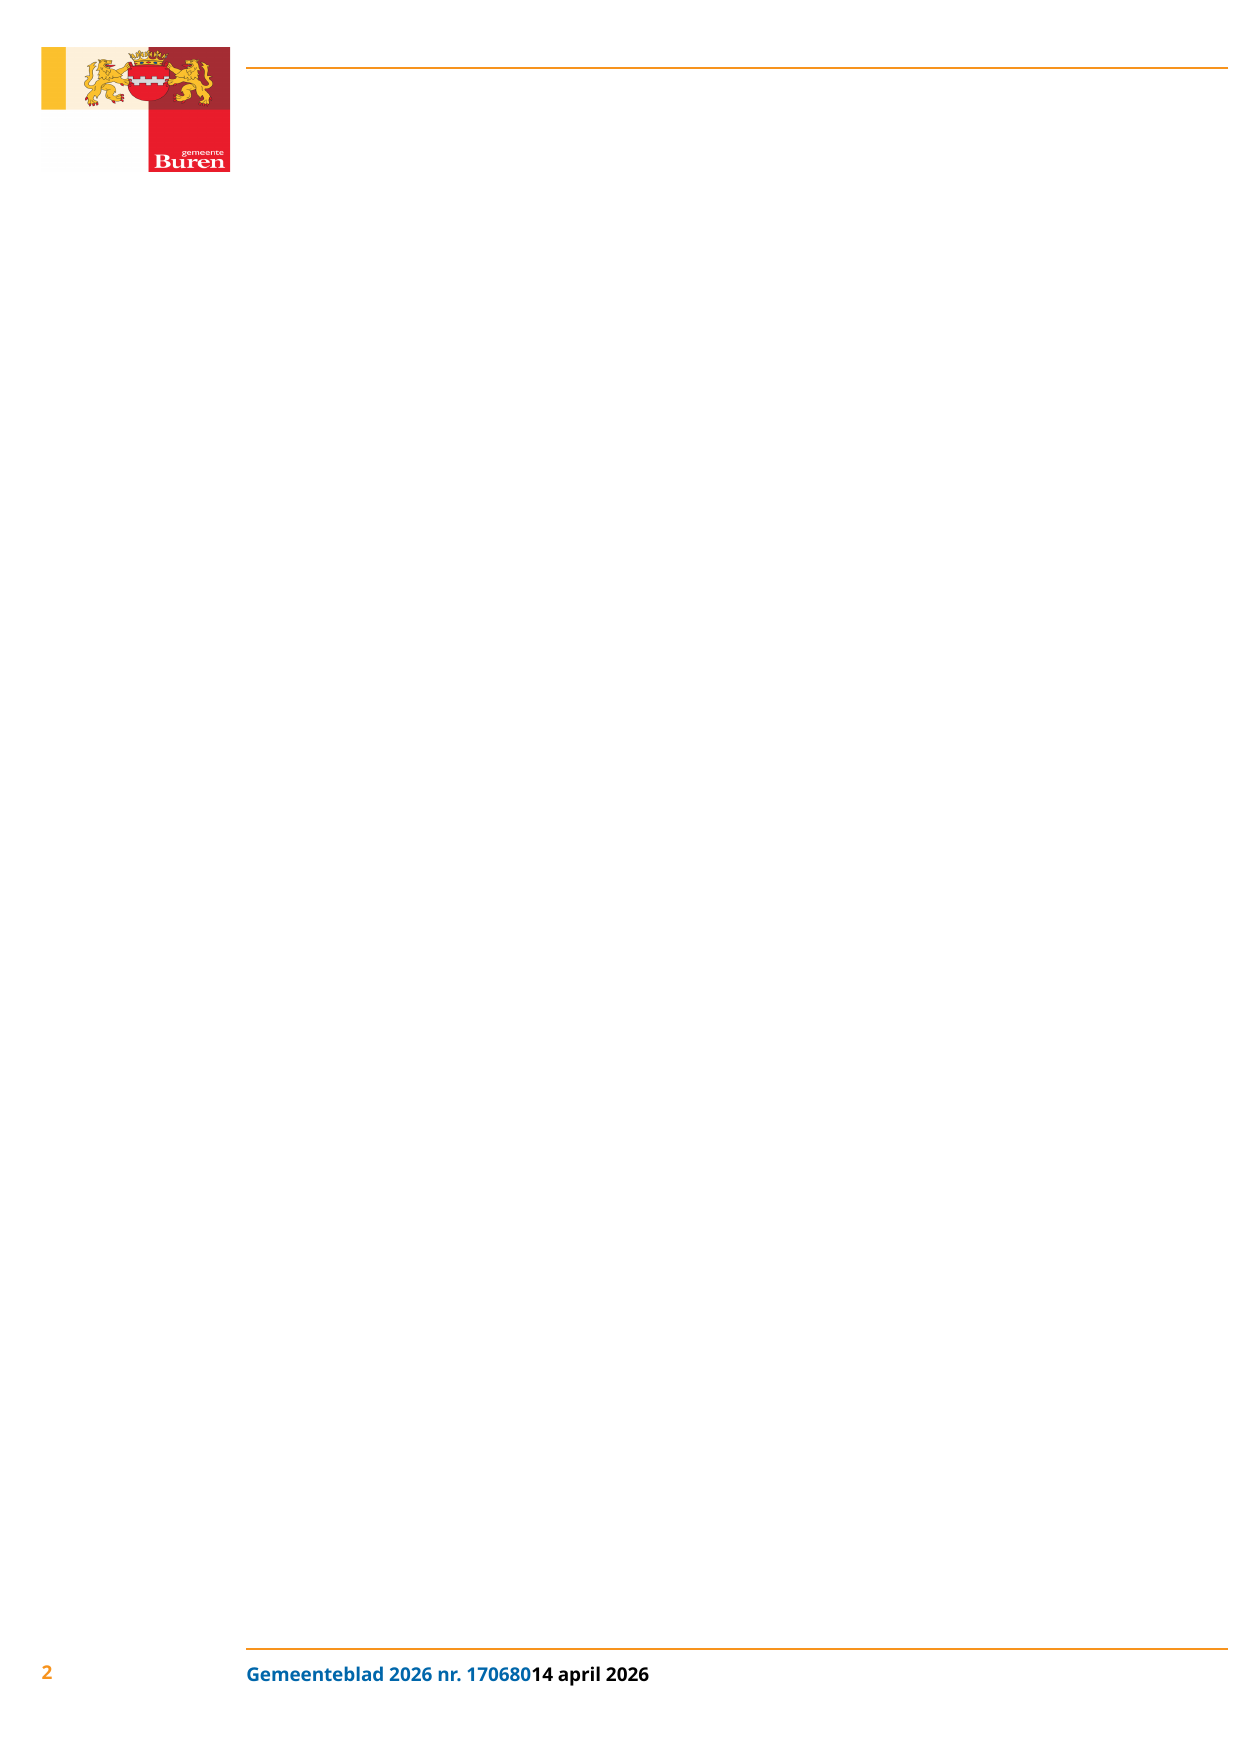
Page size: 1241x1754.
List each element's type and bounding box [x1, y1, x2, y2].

picture [41, 47, 231, 172]
